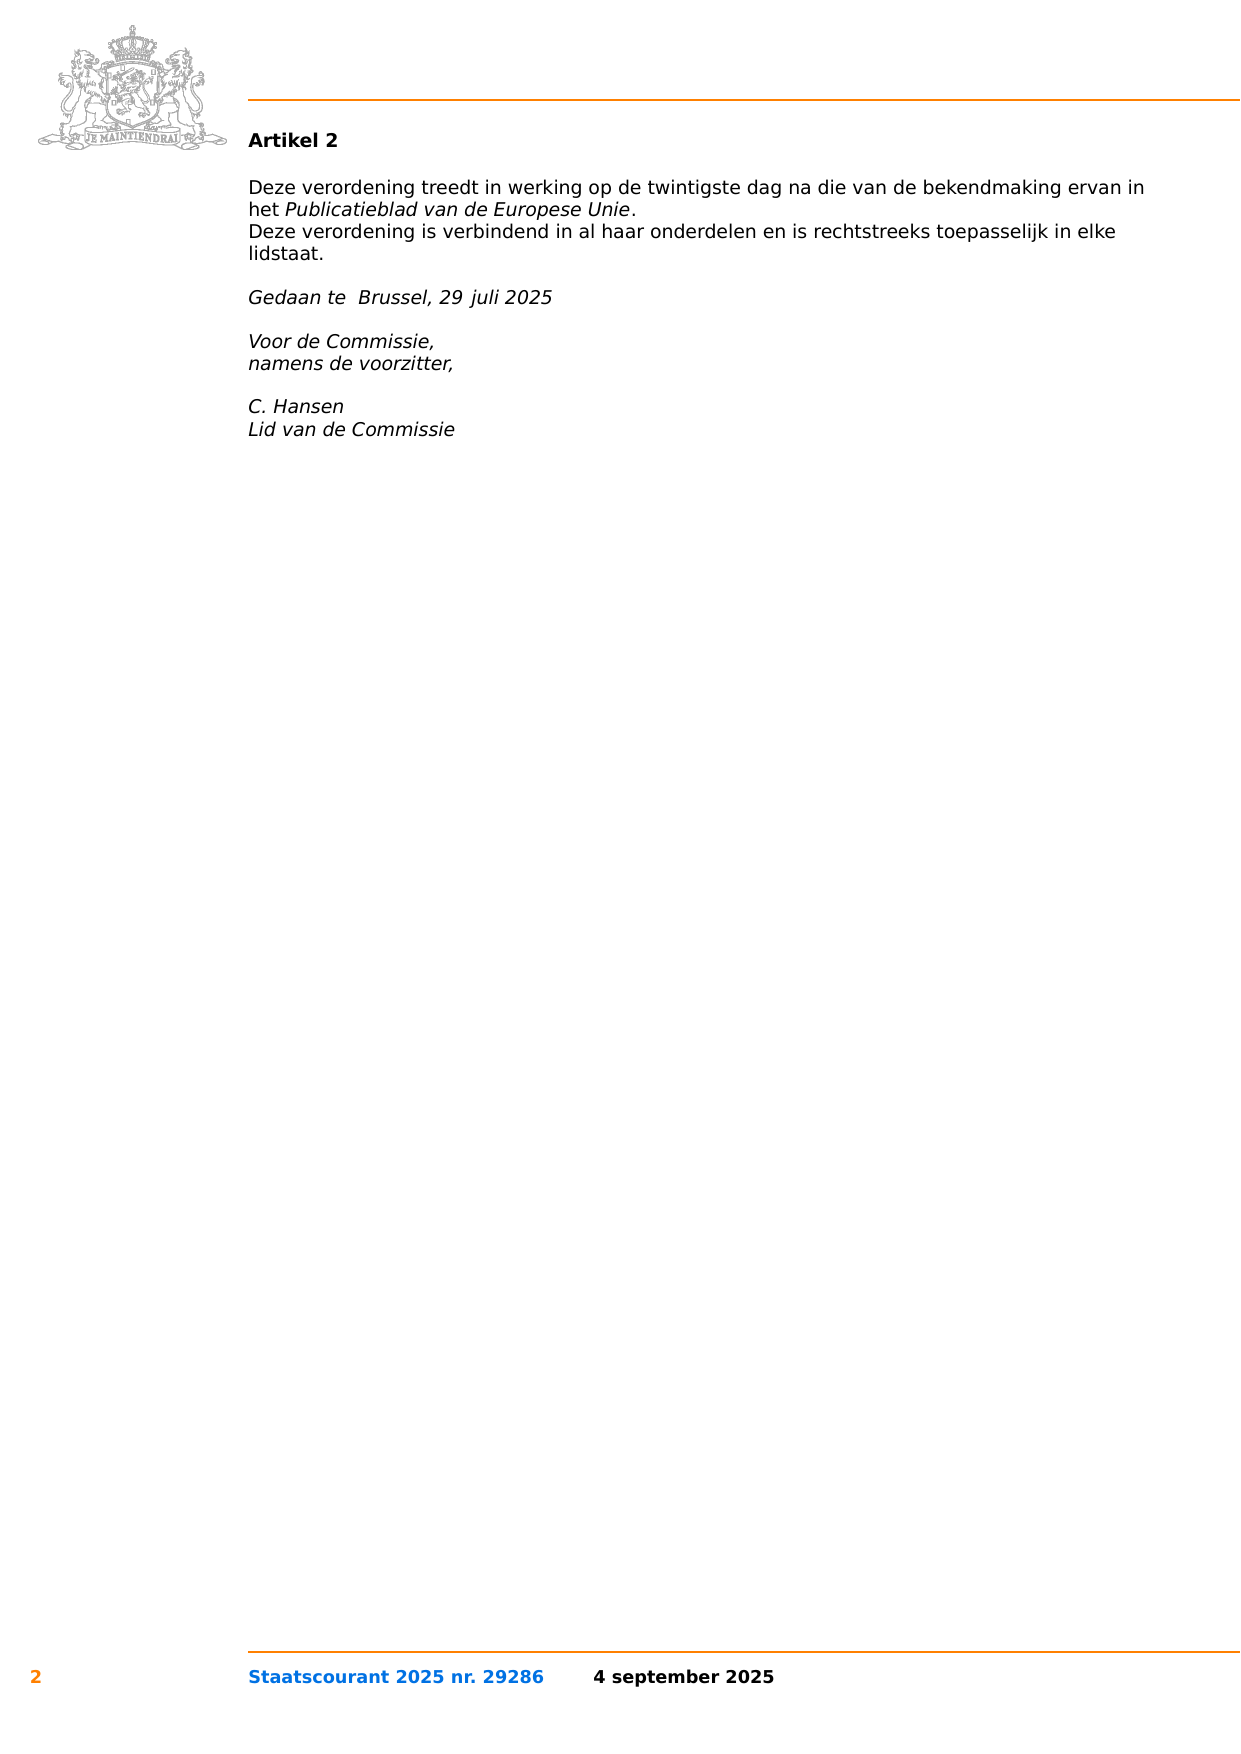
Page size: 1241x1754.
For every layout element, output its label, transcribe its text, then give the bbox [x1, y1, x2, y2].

subtitle Artikel 2 [248, 130, 1163, 152]
text Gedaan te Brussel, 29 juli 2025 [248, 287, 1163, 309]
text Deze verordening is verbindend in al haar onderdelen en is rechtstreeks toepasselijk in elke lidstaat. [248, 221, 1163, 265]
picture [38, 25, 227, 150]
text Voor de Commissie, namens de voorzitter, C. Hansen Lid van de Commissie [248, 331, 1163, 440]
text Deze verordening treedt in werking op de twintigste dag na die van de bekendmaking ervan in het Publicatieblad van de Europese Unie. [248, 177, 1163, 221]
